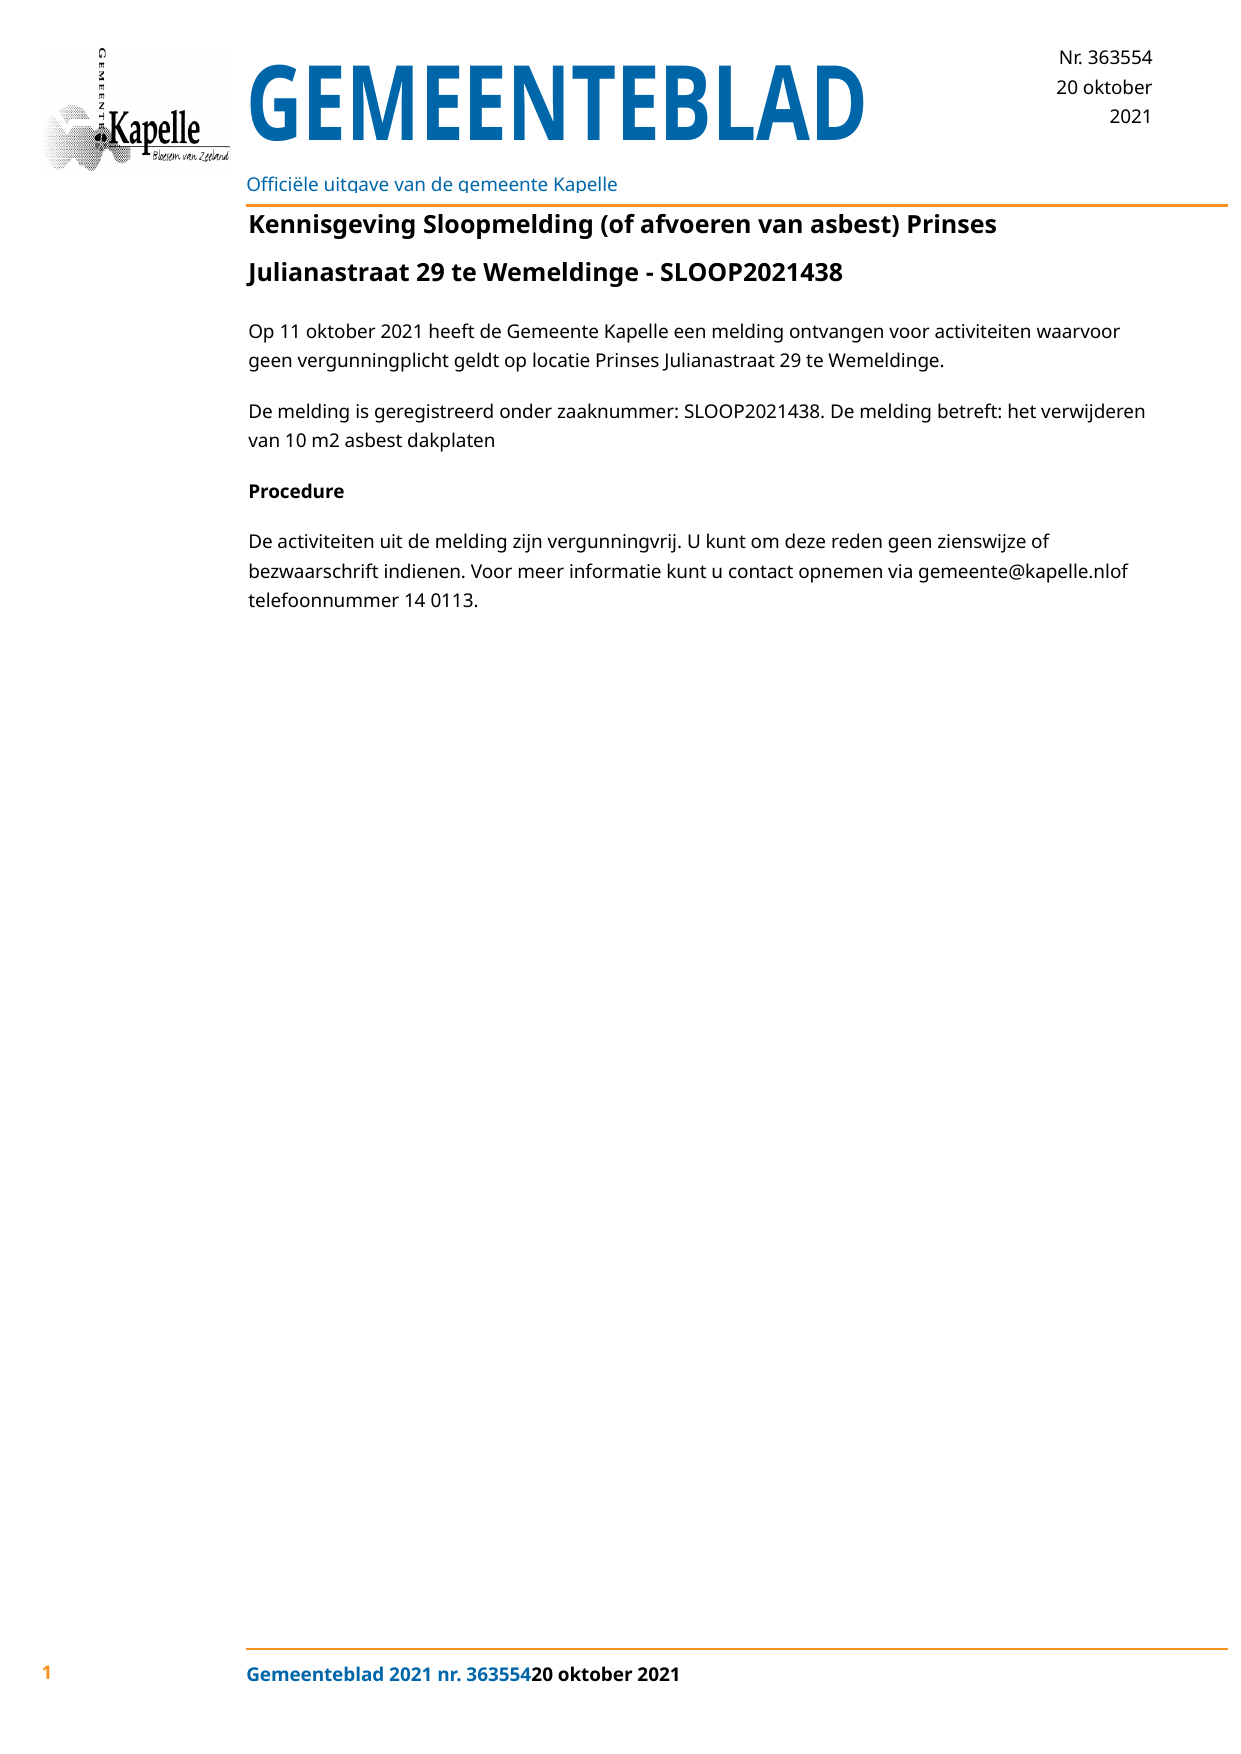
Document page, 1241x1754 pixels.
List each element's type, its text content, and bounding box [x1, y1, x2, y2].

text De melding is geregistreerd onder zaaknummer: SLOOP2021438. De melding betreft: het verwijderen van 10 m2 asbest dakplaten [248, 398, 1152, 453]
text Op 11 oktober 2021 heeft de Gemeente Kapelle een melding ontvangen voor activiteiten waarvoor geen vergunningplicht geldt op locatie Prinses Julianastraat 29 te Wemeldinge. [248, 318, 1152, 373]
text Procedure [248, 478, 1152, 504]
picture [41, 47, 231, 172]
text De activiteiten uit de melding zijn vergunningvrij. U kunt om deze reden geen zienswijze of bezwaarschrift indienen. Voor meer informatie kunt u contact opnemen via gemeente@kapelle.nlof telefoonnummer 14 0113. [248, 528, 1152, 613]
text Kennisgeving Sloopmelding (of afvoeren van asbest) Prinses Julianastraat 29 te Wemeldinge - SLOOP2021438 [248, 207, 1152, 288]
